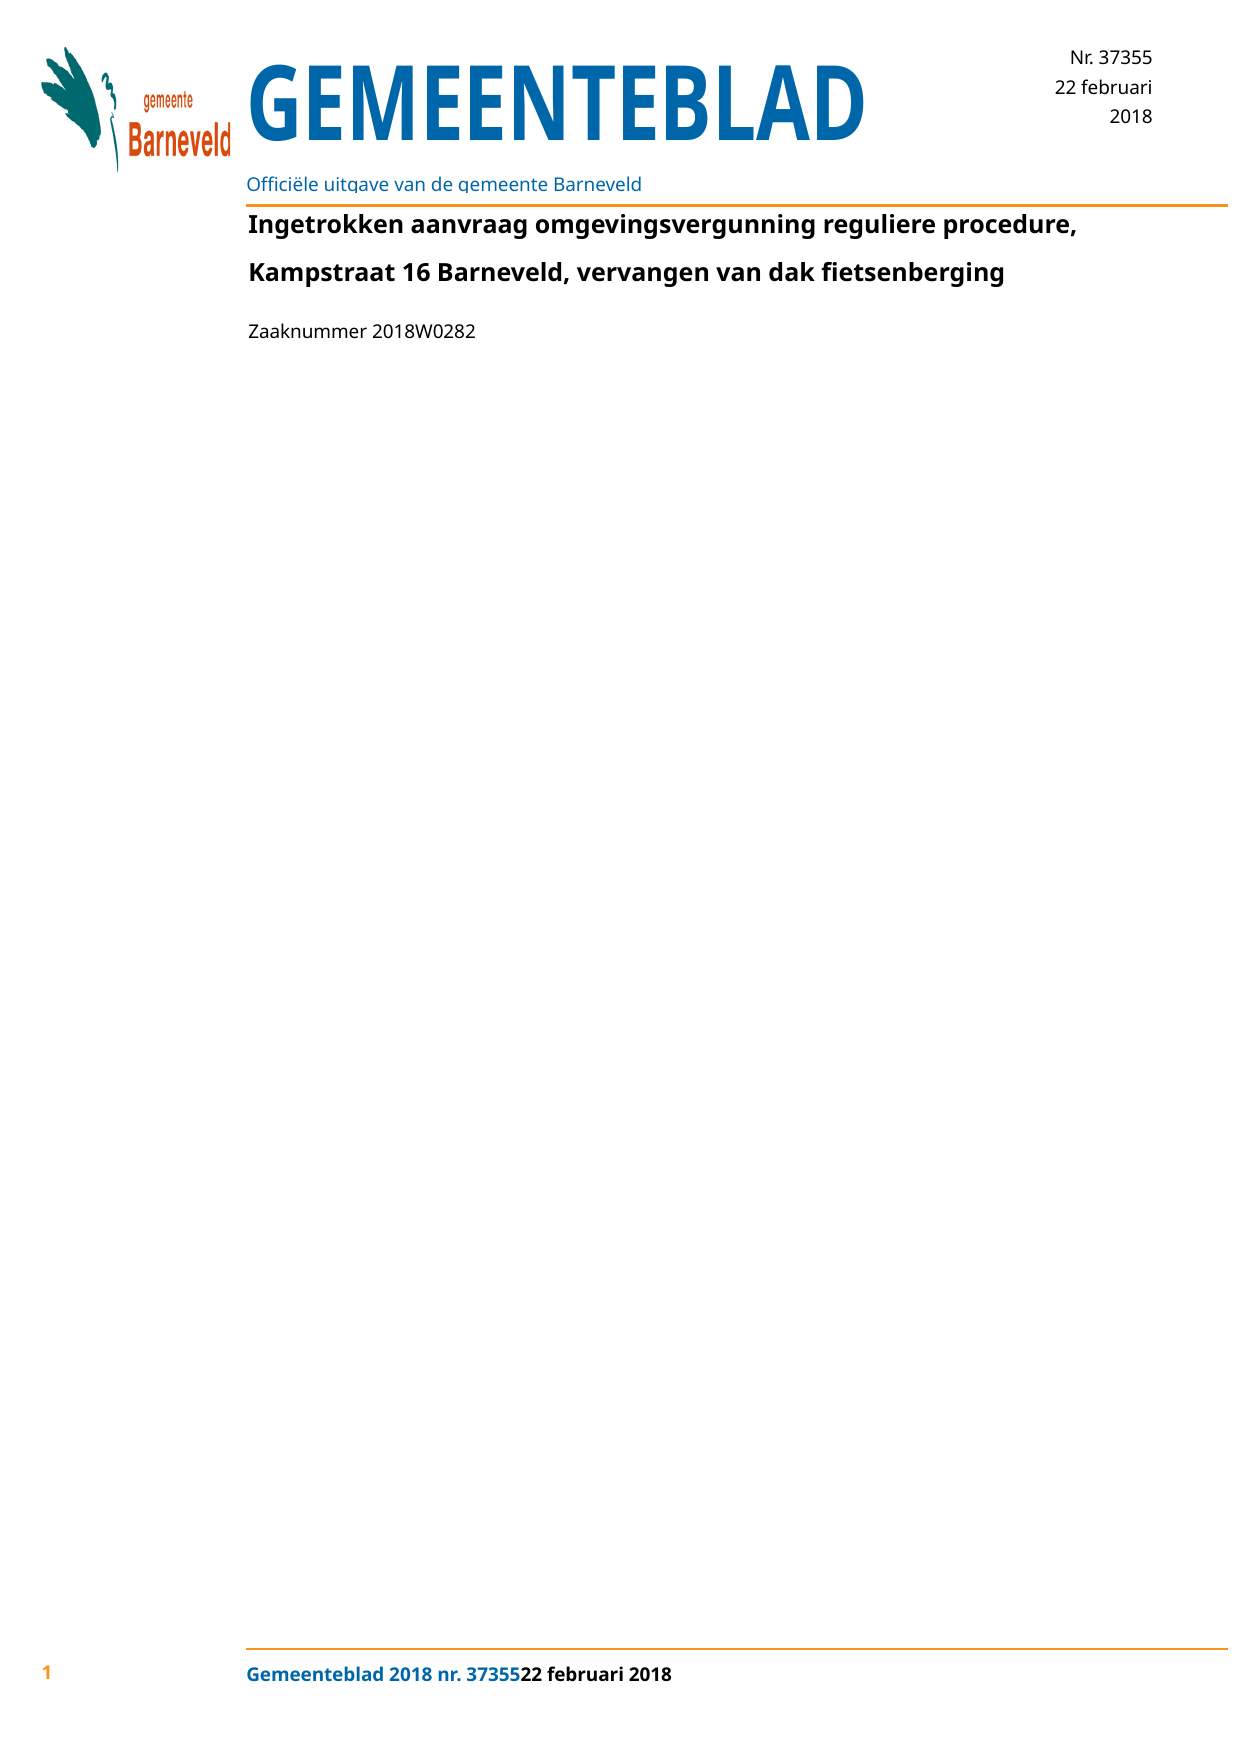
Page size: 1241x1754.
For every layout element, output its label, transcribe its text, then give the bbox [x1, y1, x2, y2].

picture [41, 47, 231, 172]
text Ingetrokken aanvraag omgevingsvergunning reguliere procedure, Kampstraat 16 Barneveld, vervangen van dak fietsenberging [248, 207, 1152, 288]
text Zaaknummer 2018W0282 [248, 318, 1152, 344]
